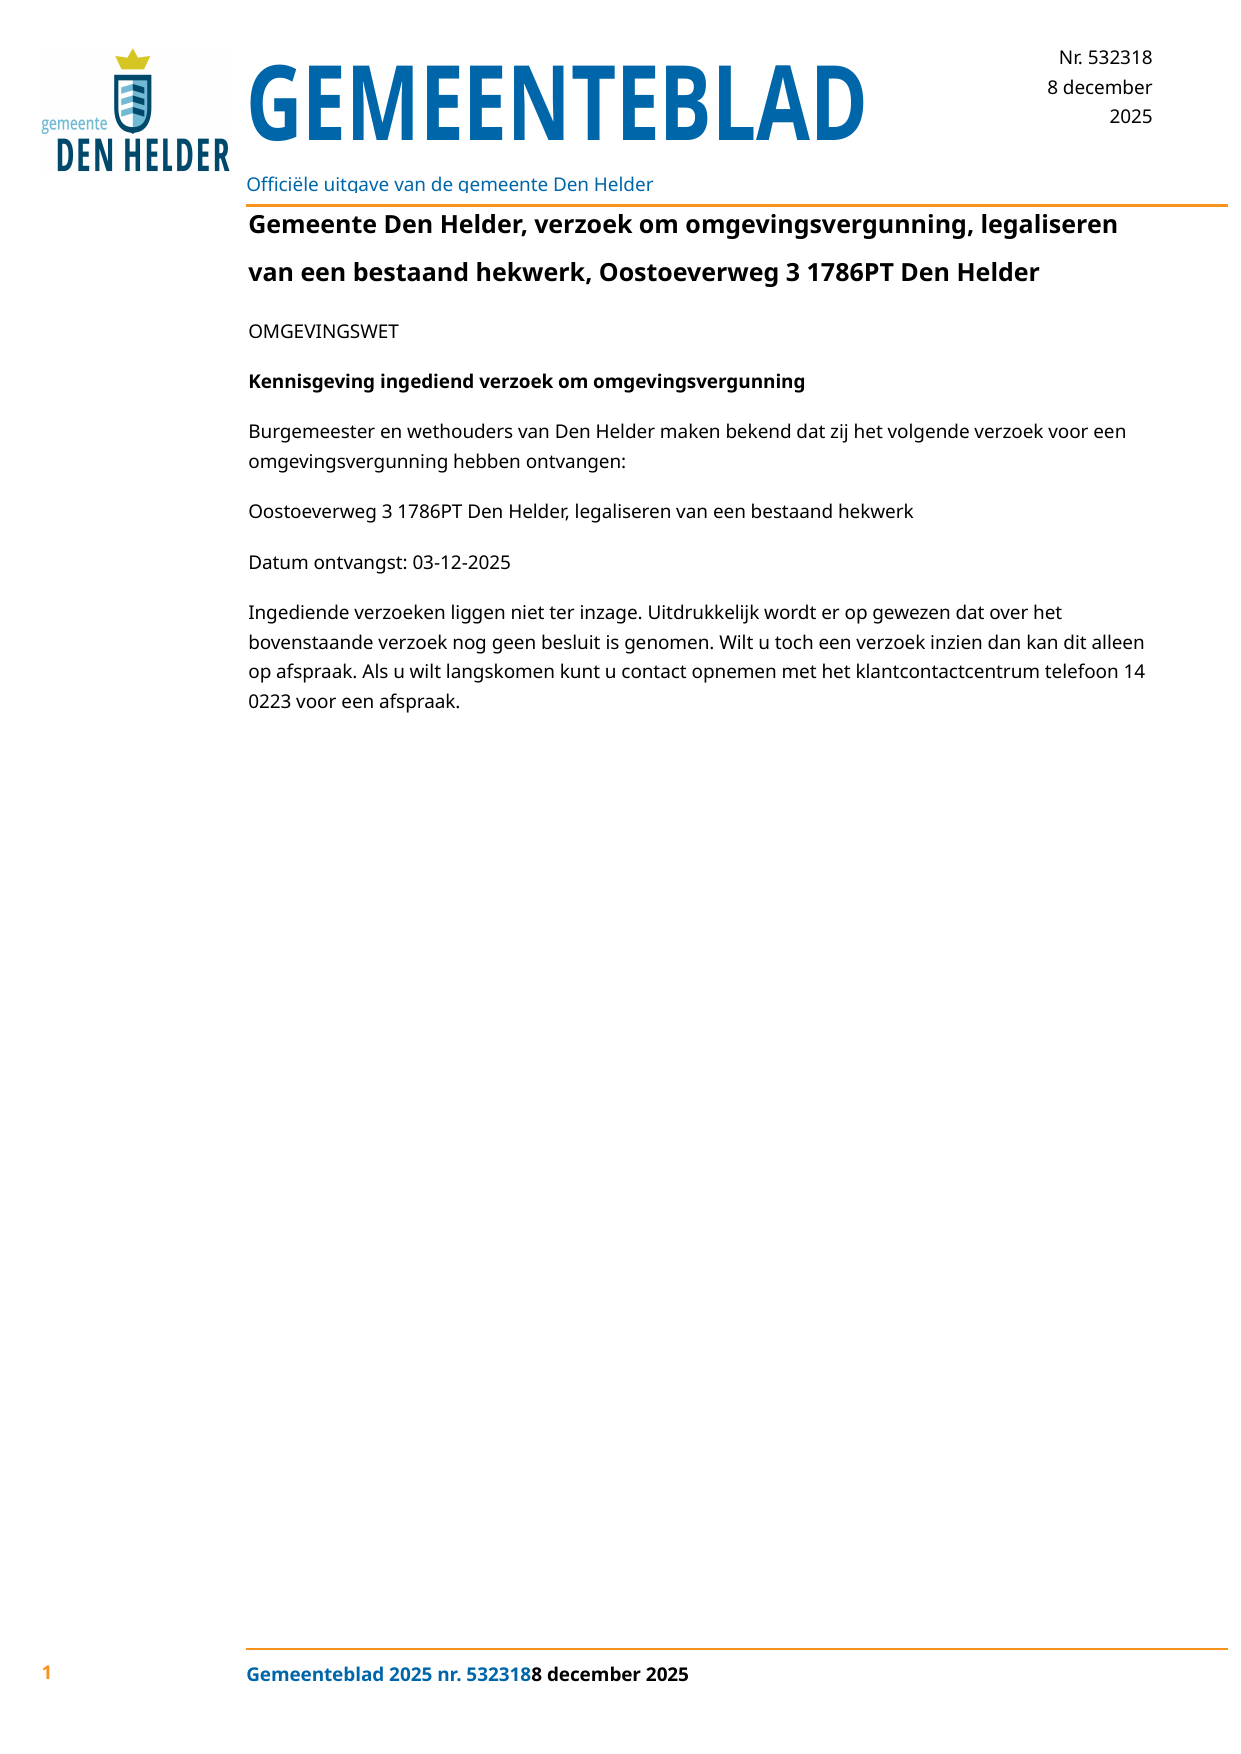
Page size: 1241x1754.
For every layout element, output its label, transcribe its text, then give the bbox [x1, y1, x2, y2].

picture [220, 160, 224, 172]
text Oostoeverweg 3 1786PT Den Helder, legaliseren van een bestaand hekwerk [248, 499, 1152, 524]
picture [182, 144, 187, 165]
text Ingediende verzoeken liggen niet ter inzage. Uitdrukkelijk wordt er op gewezen dat over het bovenstaande verzoek nog geen besluit is genomen. Wilt u toch een verzoek inzien dan kan dit alleen op afspraak. Als u wilt langskomen kunt u contact opnemen met het klantcontactcentrum telefoon 14 0223 voor een afspraak. [248, 599, 1152, 714]
picture [100, 154, 106, 172]
text Burgemeester en wethouders van Den Helder maken bekend dat zij het volgende verzoek voor een omgevingsvergunning hebben ontvangen: [248, 419, 1152, 474]
text OMGEVINGSWET [248, 318, 1152, 344]
picture [41, 47, 231, 172]
picture [63, 144, 68, 165]
text Datum ontvangst: 03-12-2025 [248, 549, 1152, 575]
picture [130, 157, 135, 172]
text Gemeente Den Helder, verzoek om omgevingsvergunning, legaliseren van een bestaand hekwerk, Oostoeverweg 3 1786PT Den Helder [248, 207, 1152, 288]
text Kennisgeving ingediend verzoek om omgevingsvergunning [248, 368, 1152, 394]
